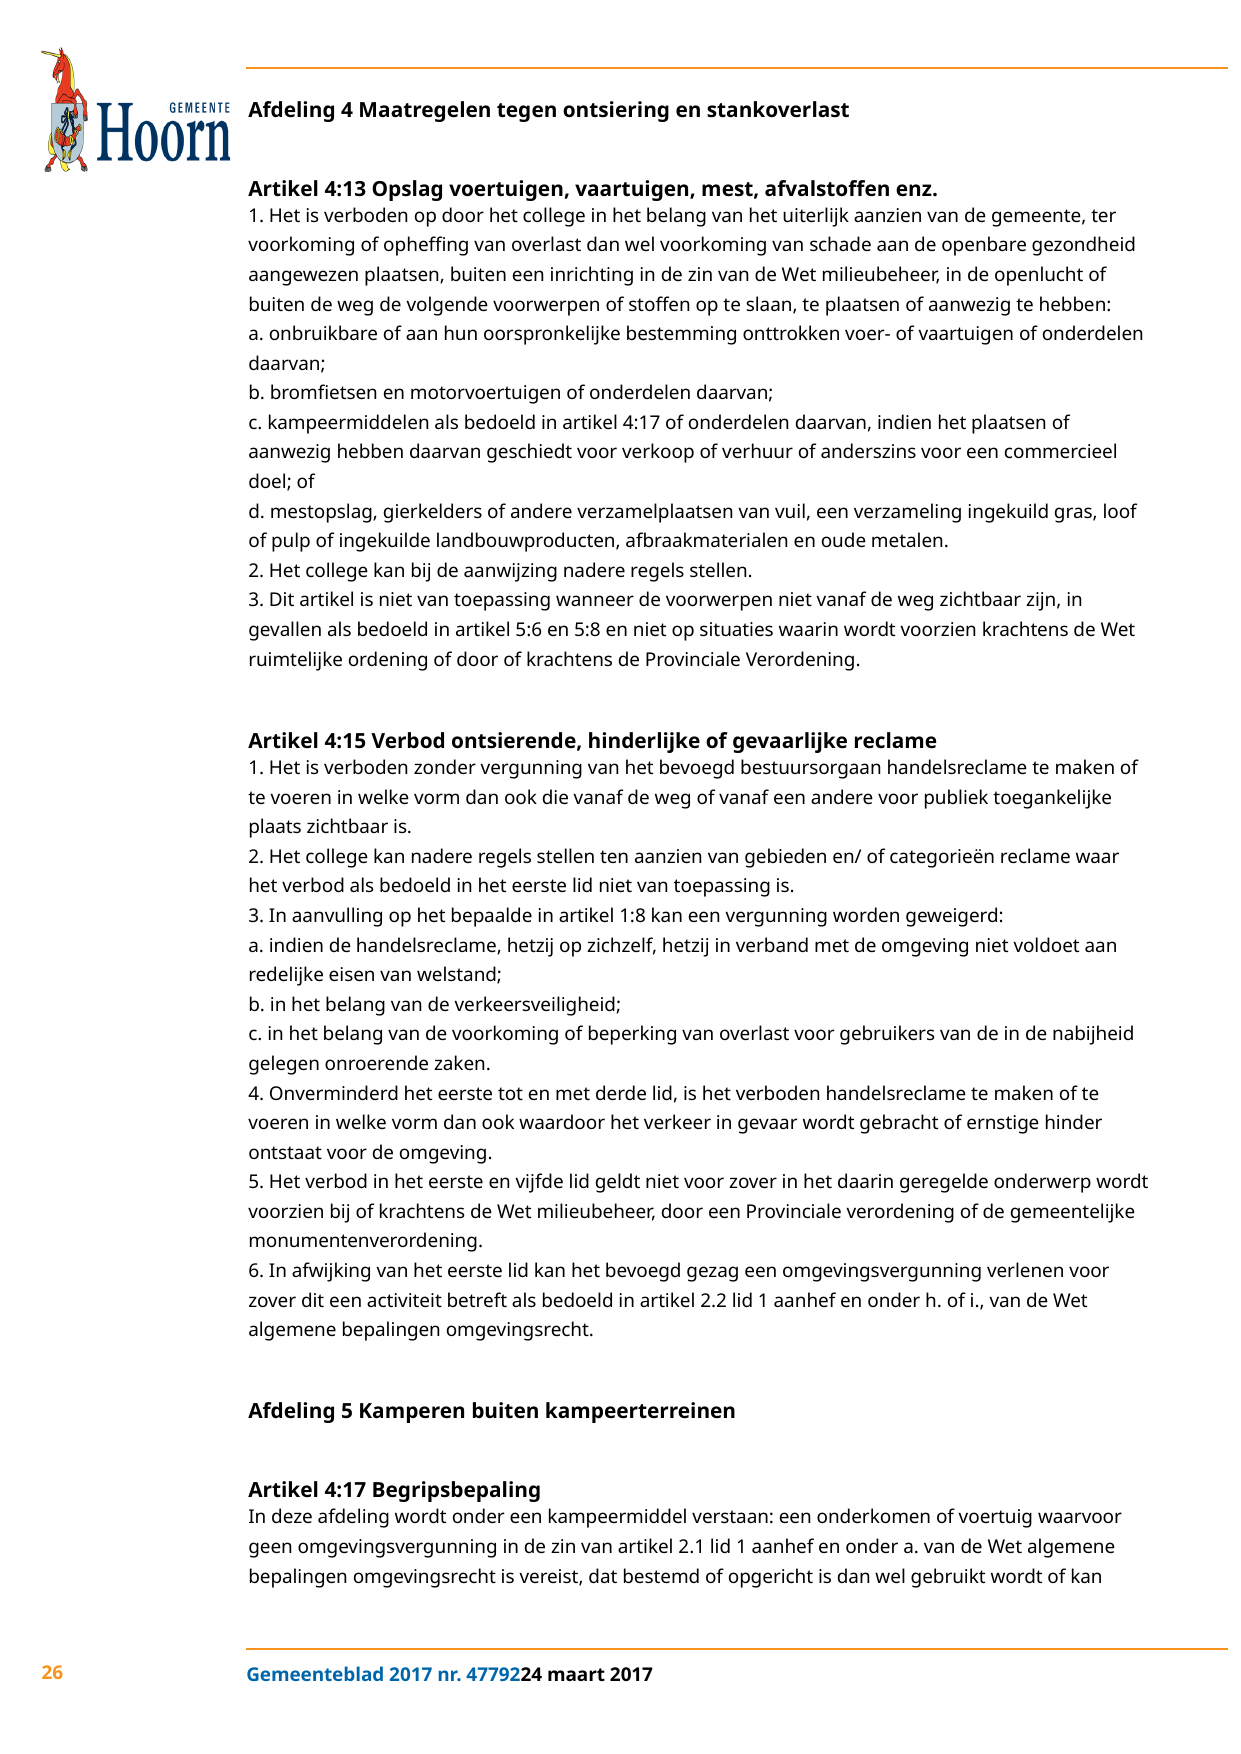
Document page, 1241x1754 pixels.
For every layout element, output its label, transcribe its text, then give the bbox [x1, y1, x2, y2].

text 1. Het is verboden op door het college in het belang van het uiterlijk aanzien van de gemeente, ter voorkoming of opheffing van overlast dan wel voorkoming van schade aan de openbare gezondheid aangewezen plaatsen, buiten een inrichting in de zin van de Wet milieubeheer, in de openlucht of buiten de weg de volgende voorwerpen of stoffen op te slaan, te plaatsen of aanwezig te hebben: [248, 202, 1152, 317]
text 1. Het is verboden zonder vergunning van het bevoegd bestuursorgaan handelsreclame te maken of te voeren in welke vorm dan ook die vanaf de weg of vanaf een andere voor publiek toegankelijke plaats zichtbaar is. [248, 754, 1152, 839]
text 4. Onverminderd het eerste tot en met derde lid, is het verboden handelsreclame te maken of te voeren in welke vorm dan ook waardoor het verkeer in gevaar wordt gebracht of ernstige hinder ontstaat voor de omgeving. [248, 1080, 1152, 1164]
text 3. Dit artikel is niet van toepassing wanneer de voorwerpen niet vanaf de weg zichtbaar zijn, in gevallen als bedoeld in artikel 5:6 en 5:8 en niet op situaties waarin wordt voorzien krachtens de Wet ruimtelijke ordening of door of krachtens de Provinciale Verordening. [248, 587, 1152, 672]
text b. bromfietsen en motorvoertuigen of onderdelen daarvan; [248, 379, 1152, 405]
text Artikel 4:13 Opslag voertuigen, vaartuigen, mest, afvalstoffen enz. [248, 174, 1152, 202]
text 2. Het college kan bij de aanwijzing nadere regels stellen. [248, 557, 1152, 583]
text Artikel 4:15 Verbod ontsierende, hinderlijke of gevaarlijke reclame [248, 726, 1152, 754]
text 6. In afwijking van het eerste lid kan het bevoegd gezag een omgevingsvergunning verlenen voor zover dit een activiteit betreft als bedoeld in artikel 2.2 lid 1 aanhef en onder h. of i., van de Wet algemene bepalingen omgevingsrecht. [248, 1257, 1152, 1342]
text Afdeling 4 Maatregelen tegen ontsiering en stankoverlast [248, 95, 1152, 123]
text a. indien de handelsreclame, hetzij op zichzelf, hetzij in verband met de omgeving niet voldoet aan redelijke eisen van welstand; [248, 932, 1152, 987]
text b. in het belang van de verkeersveiligheid; [248, 991, 1152, 1017]
text a. onbruikbare of aan hun oorspronkelijke bestemming onttrokken voer- of vaartuigen of onderdelen daarvan; [248, 320, 1152, 376]
text 5. Het verbod in het eerste en vijfde lid geldt niet voor zover in het daarin geregelde onderwerp wordt voorzien bij of krachtens de Wet milieubeheer, door een Provinciale verordening of de gemeentelijke monumentenverordening. [248, 1168, 1152, 1253]
picture [41, 47, 231, 172]
text Artikel 4:17 Begripsbepaling [248, 1475, 1152, 1504]
text c. kampeermiddelen als bedoeld in artikel 4:17 of onderdelen daarvan, indien het plaatsen of aanwezig hebben daarvan geschiedt voor verkoop of verhuur of anderszins voor een commercieel doel; of [248, 409, 1152, 494]
text 2. Het college kan nadere regels stellen ten aanzien van gebieden en/ of categorieën reclame waar het verbod als bedoeld in het eerste lid niet van toepassing is. [248, 843, 1152, 898]
text d. mestopslag, gierkelders of andere verzamelplaatsen van vuil, een verzameling ingekuild gras, loof of pulp of ingekuilde landbouwproducten, afbraakmaterialen en oude metalen. [248, 498, 1152, 553]
text c. in het belang van de voorkoming of beperking van overlast voor gebruikers van de in de nabijheid gelegen onroerende zaken. [248, 1021, 1152, 1076]
text 3. In aanvulling op het bepaalde in artikel 1:8 kan een vergunning worden geweigerd: [248, 902, 1152, 928]
text Afdeling 5 Kamperen buiten kampeerterreinen [248, 1396, 1152, 1425]
text In deze afdeling wordt onder een kampeermiddel verstaan: een onderkomen of voertuig waarvoor geen omgevingsvergunning in de zin van artikel 2.1 lid 1 aanhef en onder a. van de Wet algemene bepalingen omgevingsrecht is vereist, dat bestemd of opgericht is dan wel gebruikt wordt of kan [248, 1504, 1152, 1588]
